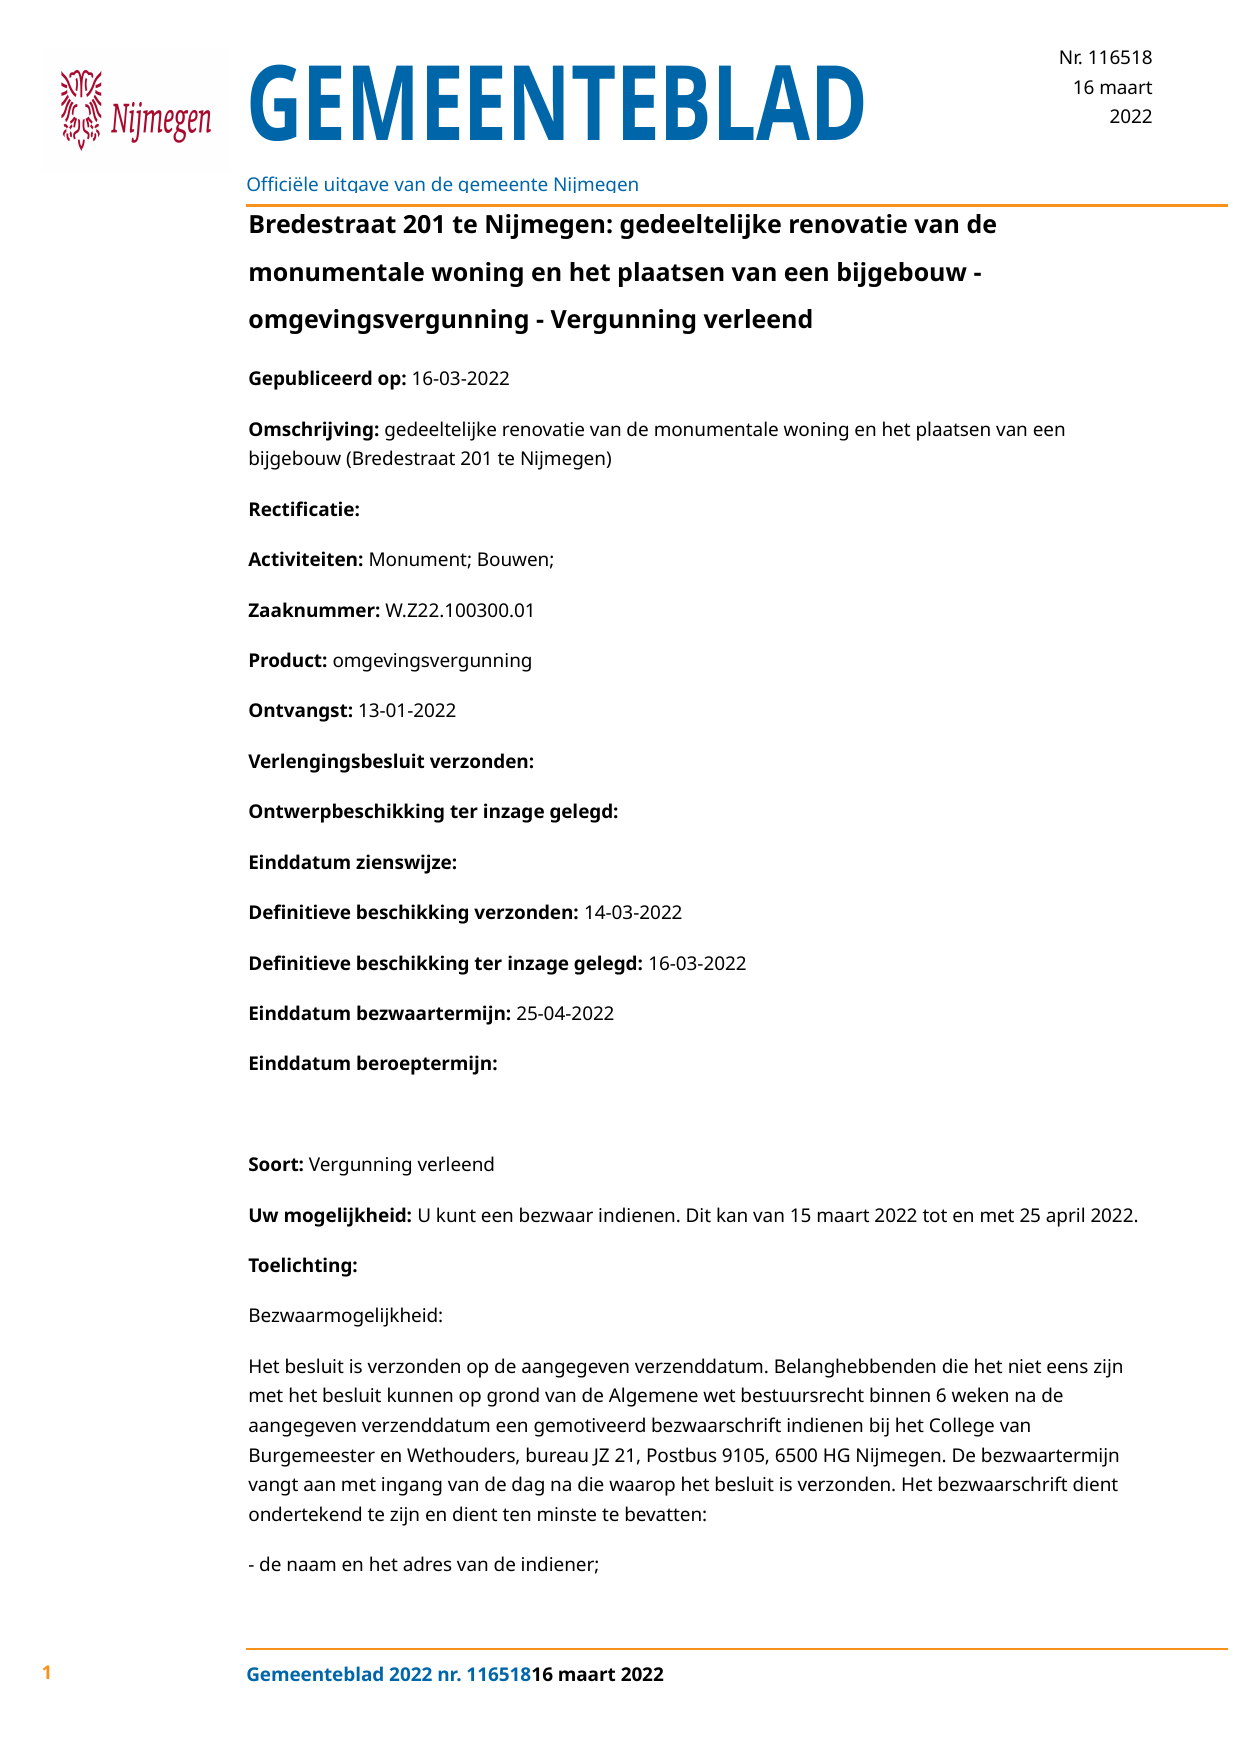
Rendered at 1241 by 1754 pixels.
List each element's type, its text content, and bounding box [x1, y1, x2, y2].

picture [41, 47, 231, 172]
text Uw mogelijkheid: U kunt een bezwaar indienen. Dit kan van 15 maart 2022 tot en met 25 april 2022. [248, 1202, 1152, 1227]
text Einddatum bezwaartermijn: 25-04-2022 [248, 1000, 1152, 1026]
text - de naam en het adres van de indiener; [248, 1551, 1152, 1577]
text Toelichting: [248, 1252, 1152, 1278]
text Zaaknummer: W.Z22.100300.01 [248, 597, 1152, 622]
text Ontvangst: 13-01-2022 [248, 698, 1152, 723]
text Het besluit is verzonden op de aangegeven verzenddatum. Belanghebbenden die het niet eens zijn met het besluit kunnen op grond van de Algemene wet bestuursrecht binnen 6 weken na de aangegeven verzenddatum een gemotiveerd bezwaarschrift indienen bij het College van Burgemeester en Wethouders, bureau JZ 21, Postbus 9105, 6500 HG Nijmegen. De bezwaartermijn vangt aan met ingang van de dag na die waarop het besluit is verzonden. Het bezwaarschrift dient ondertekend te zijn en dient ten minste te bevatten: [248, 1353, 1152, 1527]
text Definitieve beschikking ter inzage gelegd: 16-03-2022 [248, 950, 1152, 975]
text Soort: Vergunning verleend [248, 1151, 1152, 1177]
text Bredestraat 201 te Nijmegen: gedeeltelijke renovatie van de monumentale woning en het plaatsen van een bijgebouw - omgevingsvergunning - Vergunning verleend [248, 207, 1152, 336]
text Rectificatie: [248, 496, 1152, 522]
text Verlengingsbesluit verzonden: [248, 748, 1152, 774]
text Definitieve beschikking verzonden: 14-03-2022 [248, 899, 1152, 925]
text Gepubliceerd op: 16-03-2022 [248, 366, 1152, 391]
text Einddatum zienswijze: [248, 849, 1152, 874]
text Omschrijving: gedeeltelijke renovatie van de monumentale woning en het plaatsen van een bijgebouw (Bredestraat 201 te Nijmegen) [248, 416, 1152, 471]
text Bezwaarmogelijkheid: [248, 1303, 1152, 1328]
text Einddatum beroeptermijn: [248, 1051, 1152, 1076]
text Ontwerpbeschikking ter inzage gelegd: [248, 798, 1152, 824]
text Activiteiten: Monument; Bouwen; [248, 546, 1152, 572]
text Product: omgevingsvergunning [248, 647, 1152, 673]
